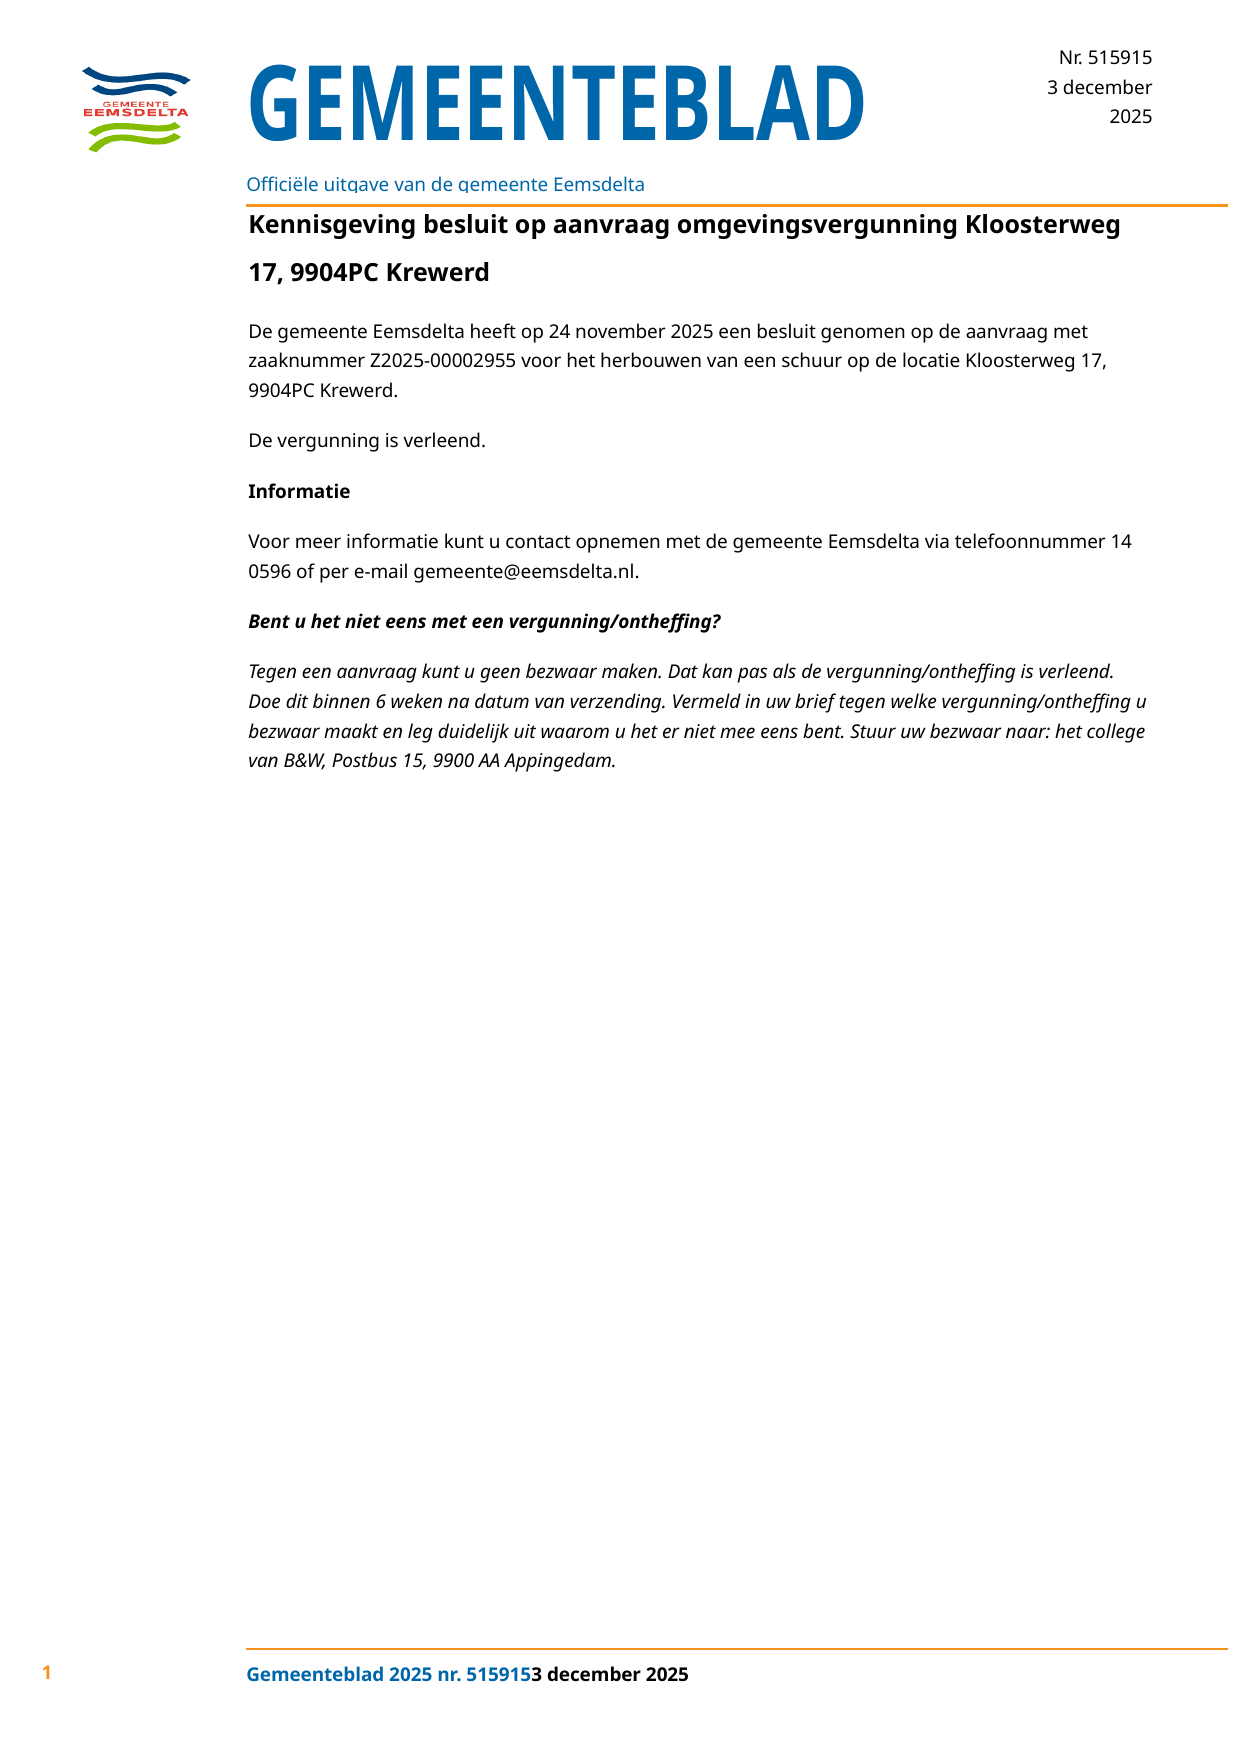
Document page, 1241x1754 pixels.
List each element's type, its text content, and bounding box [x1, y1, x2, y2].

text Kennisgeving besluit op aanvraag omgevingsvergunning Kloosterweg 17, 9904PC Krewerd [248, 207, 1152, 288]
text Bent u het niet eens met een vergunning/ontheffing? [248, 608, 1152, 634]
picture [41, 47, 231, 172]
text De gemeente Eemsdelta heeft op 24 november 2025 een besluit genomen op de aanvraag met zaaknummer Z2025-00002955 voor het herbouwen van een schuur op de locatie Kloosterweg 17, 9904PC Krewerd. [248, 318, 1152, 403]
text Voor meer informatie kunt u contact opnemen met de gemeente Eemsdelta via telefoonnummer 14 0596 of per e-mail gemeente@eemsdelta.nl. [248, 528, 1152, 584]
text De vergunning is verleend. [248, 427, 1152, 453]
text Tegen een aanvraag kunt u geen bezwaar maken. Dat kan pas als de vergunning/ontheffing is verleend. Doe dit binnen 6 weken na datum van verzending. Vermeld in uw brief tegen welke vergunning/ontheffing u bezwaar maakt en leg duidelijk uit waarom u het er niet mee eens bent. Stuur uw bezwaar naar: het college van B&W, Postbus 15, 9900 AA Appingedam. [248, 659, 1152, 773]
text Informatie [248, 478, 1152, 504]
